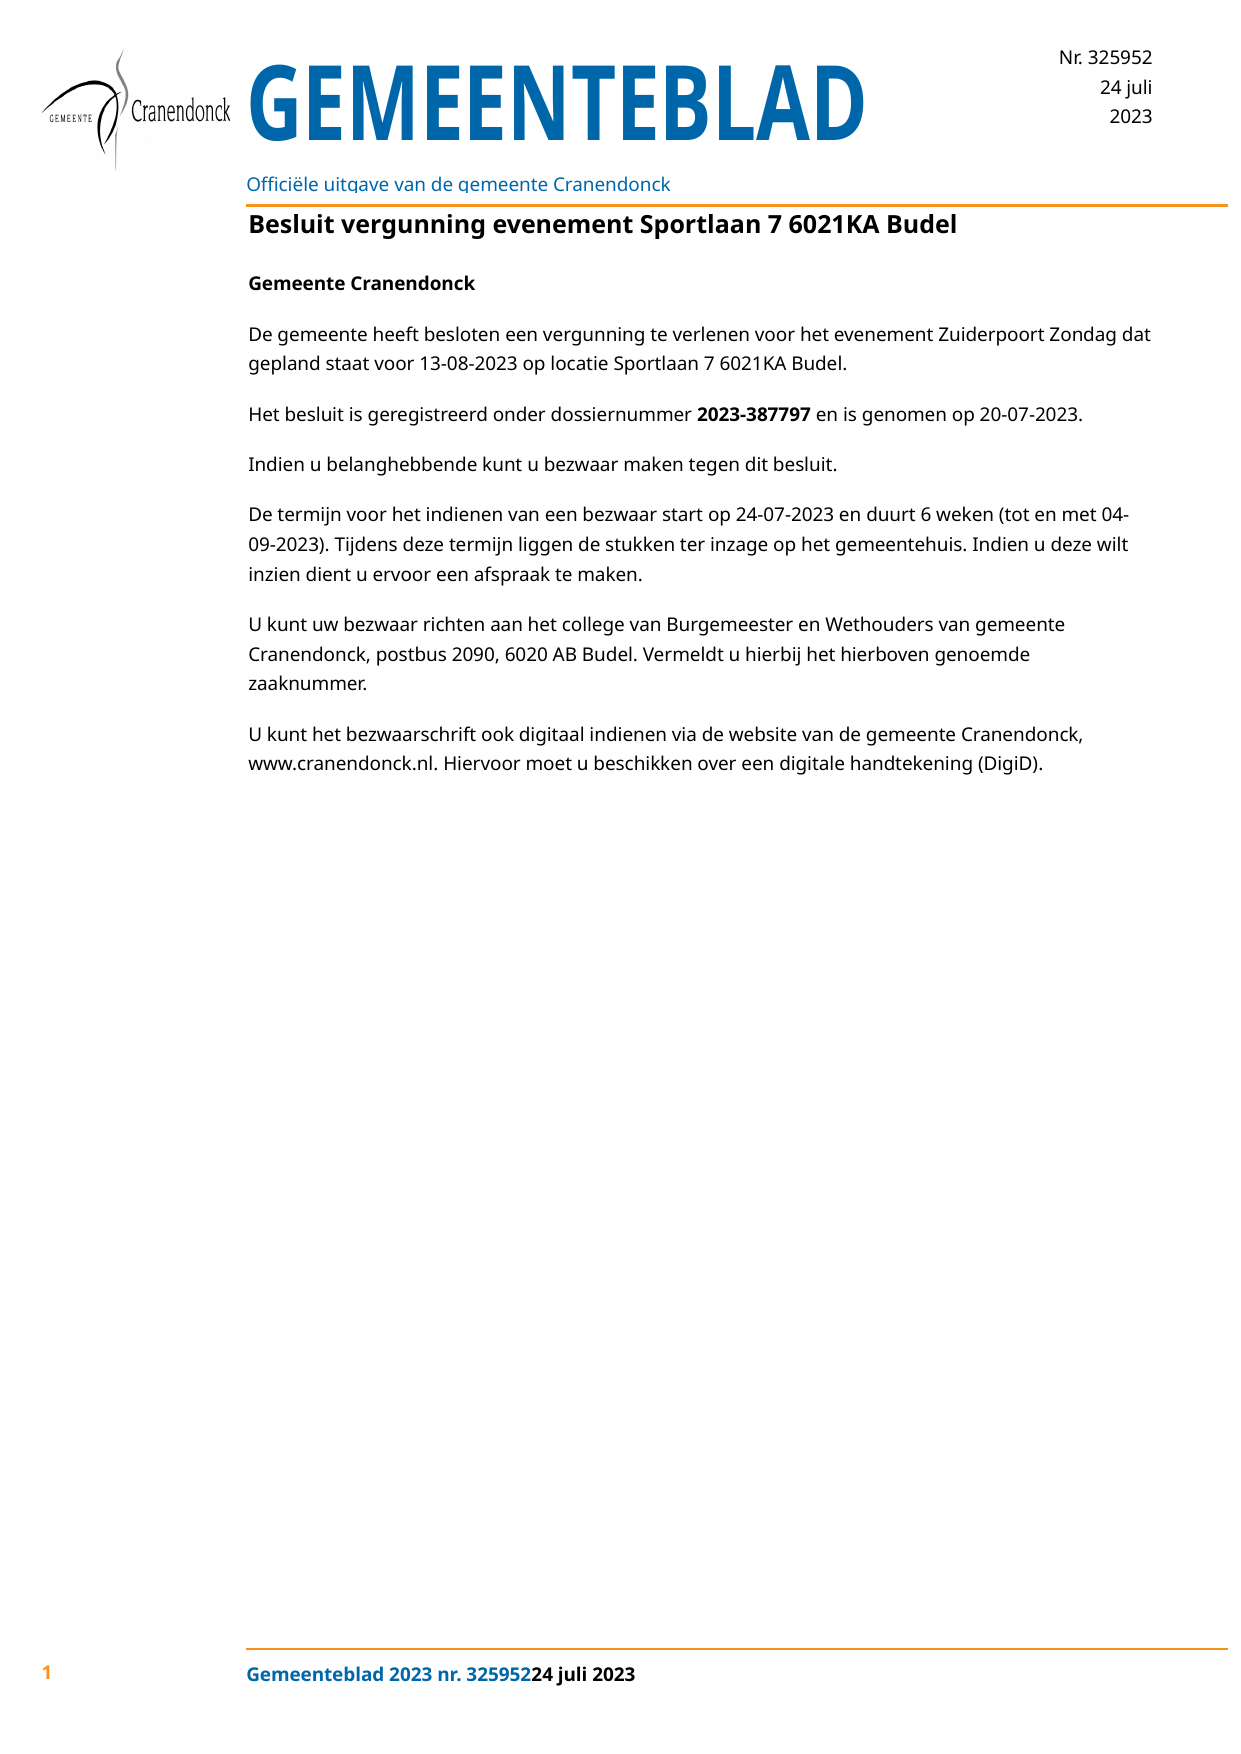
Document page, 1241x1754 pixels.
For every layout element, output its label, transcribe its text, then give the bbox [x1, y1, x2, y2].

text Indien u belanghebbende kunt u bezwaar maken tegen dit besluit. [248, 451, 1152, 477]
text De gemeente heeft besloten een vergunning te verlenen voor het evenement Zuiderpoort Zondag dat gepland staat voor 13-08-2023 op locatie Sportlaan 7 6021KA Budel. [248, 321, 1152, 376]
picture [41, 47, 231, 172]
text De termijn voor het indienen van een bezwaar start op 24-07-2023 en duurt 6 weken (tot en met 04-09-2023). Tijdens deze termijn liggen de stukken ter inzage op het gemeentehuis. Indien u deze wilt inzien dient u ervoor een afspraak te maken. [248, 502, 1152, 586]
text Het besluit is geregistreerd onder dossiernummer 2023-387797 en is genomen op 20-07-2023. [248, 401, 1152, 426]
text U kunt het bezwaarschrift ook digitaal indienen via de website van de gemeente Cranendonck, www.cranendonck.nl. Hiervoor moet u beschikken over een digitale handtekening (DigiD). [248, 721, 1152, 776]
text U kunt uw bezwaar richten aan het college van Burgemeester en Wethouders van gemeente Cranendonck, postbus 2090, 6020 AB Budel. Vermeldt u hierbij het hierboven genoemde zaaknummer. [248, 611, 1152, 696]
text Besluit vergunning evenement Sportlaan 7 6021KA Budel [248, 207, 1152, 241]
text Gemeente Cranendonck [248, 270, 1152, 296]
